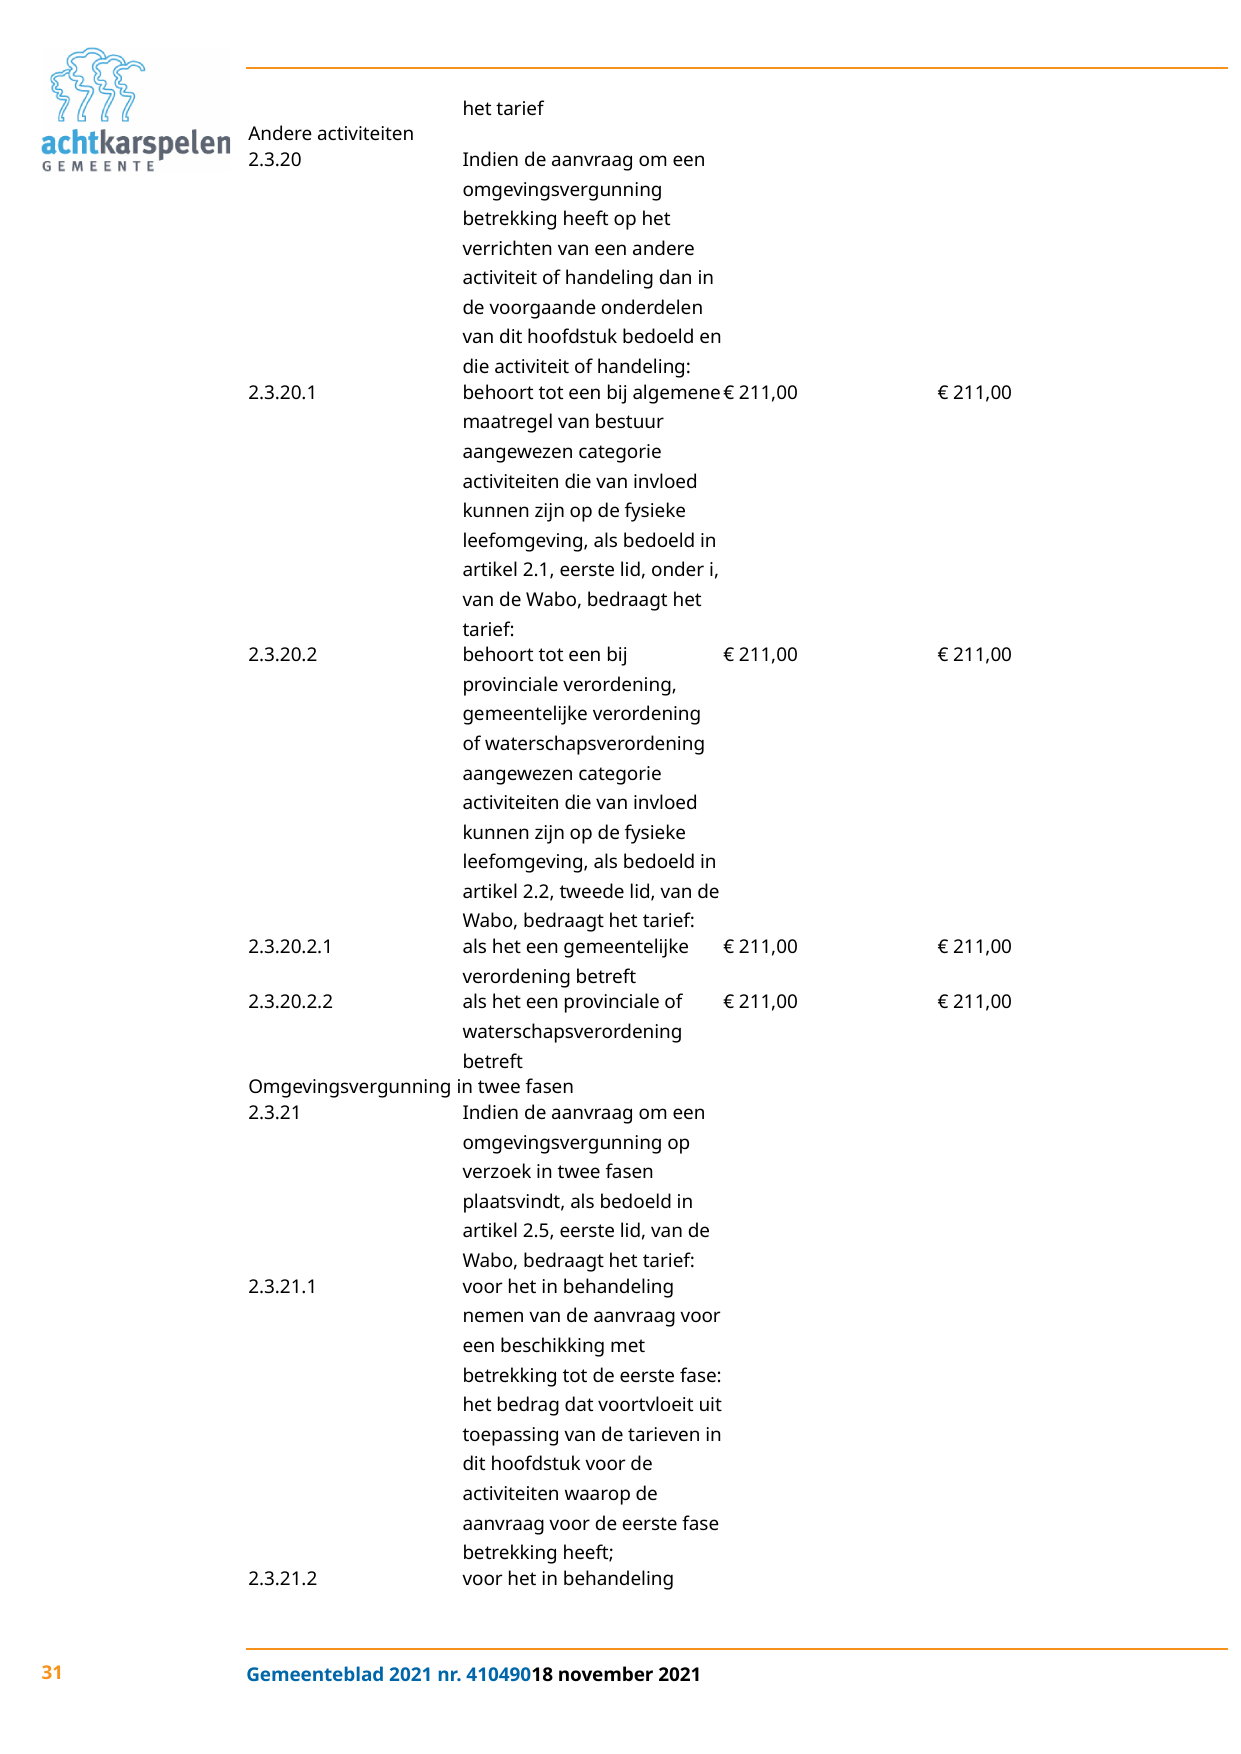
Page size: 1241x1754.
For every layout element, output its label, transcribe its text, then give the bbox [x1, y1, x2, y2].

table_cell € 211,00 [723, 934, 937, 989]
table_cell Andere activiteiten [248, 121, 1152, 146]
table_cell 2.3.21.2 [248, 1565, 462, 1591]
table_cell € 211,00 [723, 641, 937, 933]
table_cell Omgevingsvergunning in twee fasen [248, 1074, 1152, 1099]
table_cell het tarief [462, 95, 723, 121]
table_cell € 211,00 [723, 379, 937, 641]
table_cell [937, 1273, 1152, 1565]
table_cell behoort tot een bij provinciale verordening, gemeentelijke verordening of waterschapsverordening aangewezen categorie activiteiten die van invloed kunnen zijn op de fysieke leefomgeving, als bedoeld in artikel 2.2, tweede lid, van de Wabo, bedraagt het tarief: [462, 641, 723, 933]
picture [41, 47, 231, 172]
table_cell [723, 146, 937, 379]
table_cell [723, 1273, 937, 1565]
table_cell voor het in behandeling [462, 1565, 723, 1591]
table_cell € 211,00 [937, 379, 1152, 641]
table_cell als het een provinciale of waterschapsverordening betreft [462, 989, 723, 1074]
table_cell € 211,00 [723, 989, 937, 1074]
table_cell 2.3.20 [248, 146, 462, 379]
table_cell € 211,00 [937, 641, 1152, 933]
table_cell [937, 146, 1152, 379]
table_cell 2.3.21.1 [248, 1273, 462, 1565]
table_cell 2.3.20.2.1 [248, 934, 462, 989]
table_cell Indien de aanvraag om een omgevingsvergunning op verzoek in twee fasen plaatsvindt, als bedoeld in artikel 2.5, eerste lid, van de Wabo, bedraagt het tarief: [462, 1099, 723, 1273]
table_cell € 211,00 [937, 989, 1152, 1074]
table_cell 2.3.21 [248, 1099, 462, 1273]
table_cell 2.3.20.2.2 [248, 989, 462, 1074]
table_cell [937, 95, 1152, 121]
table_cell [937, 1565, 1152, 1591]
table_cell [723, 95, 937, 121]
table_cell [248, 95, 462, 121]
table_cell [937, 1099, 1152, 1273]
table_cell 2.3.20.1 [248, 379, 462, 641]
table_cell [723, 1565, 937, 1591]
table_cell voor het in behandeling nemen van de aanvraag voor een beschikking met betrekking tot de eerste fase: het bedrag dat voortvloeit uit toepassing van de tarieven in dit hoofdstuk voor de activiteiten waarop de aanvraag voor de eerste fase betrekking heeft; [462, 1273, 723, 1565]
table_cell 2.3.20.2 [248, 641, 462, 933]
table_cell [723, 1099, 937, 1273]
table_cell behoort tot een bij algemene maatregel van bestuur aangewezen categorie activiteiten die van invloed kunnen zijn op de fysieke leefomgeving, als bedoeld in artikel 2.1, eerste lid, onder i, van de Wabo, bedraagt het tarief: [462, 379, 723, 641]
table_cell Indien de aanvraag om een omgevingsvergunning betrekking heeft op het verrichten van een andere activiteit of handeling dan in de voorgaande onderdelen van dit hoofdstuk bedoeld en die activiteit of handeling: [462, 146, 723, 379]
table_cell € 211,00 [937, 934, 1152, 989]
table_cell als het een gemeentelijke verordening betreft [462, 934, 723, 989]
